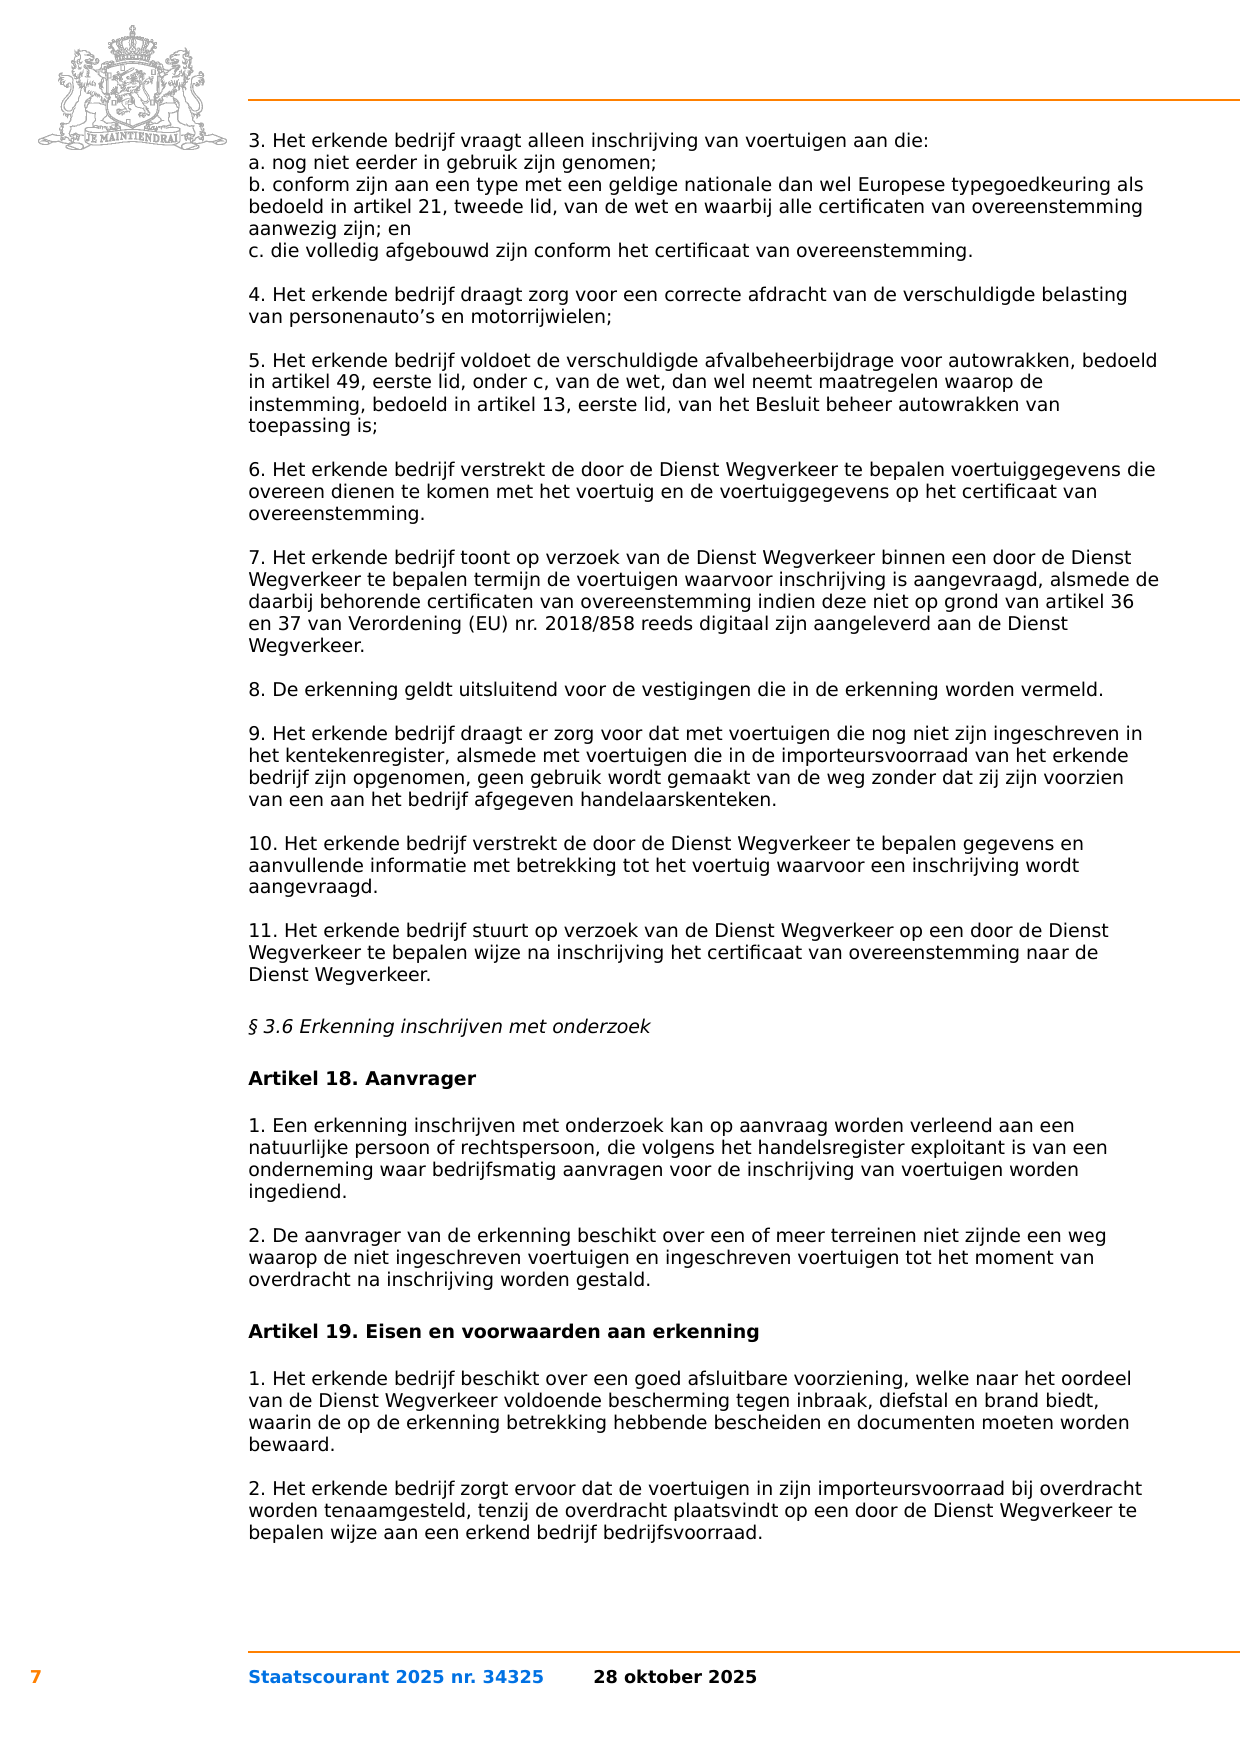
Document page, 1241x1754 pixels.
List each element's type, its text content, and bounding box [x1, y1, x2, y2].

text 9. Het erkende bedrijf draagt er zorg voor dat met voertuigen die nog niet zijn ingeschreven in het kentekenregister, alsmede met voertuigen die in de importeursvoorraad van het erkende bedrijf zijn opgenomen, geen gebruik wordt gemaakt van de weg zonder dat zij zijn voorzien van een aan het bedrijf afgegeven handelaarskenteken. [248, 723, 1163, 811]
text 10. Het erkende bedrijf verstrekt de door de Dienst Wegverkeer te bepalen gegevens en aanvullende informatie met betrekking tot het voertuig waarvoor een inschrijving wordt aangevraagd. [248, 832, 1163, 898]
text 2. Het erkende bedrijf zorgt ervoor dat de voertuigen in zijn importeursvoorraad bij overdracht worden tenaamgesteld, tenzij de overdracht plaatsvindt op een door de Dienst Wegverkeer te bepalen wijze aan een erkend bedrijf bedrijfsvoorraad. [248, 1478, 1163, 1544]
text 1. Het erkende bedrijf beschikt over een goed afsluitbare voorziening, welke naar het oordeel van de Dienst Wegverkeer voldoende bescherming tegen inbraak, diefstal en brand biedt, waarin de op de erkenning betrekking hebbende bescheiden en documenten moeten worden bewaard. [248, 1368, 1163, 1456]
text c. die volledig afgebouwd zijn conform het certificaat van overeenstemming. [248, 240, 1163, 262]
subtitle Artikel 18. Aanvrager [248, 1068, 1163, 1090]
text 1. Een erkenning inschrijven met onderzoek kan op aanvraag worden verleend aan een natuurlijke persoon of rechtspersoon, die volgens het handelsregister exploitant is van een onderneming waar bedrijfsmatig aanvragen voor de inschrijving van voertuigen worden ingediend. [248, 1115, 1163, 1203]
subtitle Artikel 19. Eisen en voorwaarden aan erkenning [248, 1321, 1163, 1343]
text 6. Het erkende bedrijf verstrekt de door de Dienst Wegverkeer te bepalen voertuiggegevens die overeen dienen te komen met het voertuig en de voertuiggegevens op het certificaat van overeenstemming. [248, 459, 1163, 525]
subtitle § 3.6 Erkenning inschrijven met onderzoek [248, 1016, 1163, 1038]
text 2. De aanvrager van de erkenning beschikt over een of meer terreinen niet zijnde een weg waarop de niet ingeschreven voertuigen en ingeschreven voertuigen tot het moment van overdracht na inschrijving worden gestald. [248, 1225, 1163, 1291]
picture [38, 25, 227, 150]
text 8. De erkenning geldt uitsluitend voor de vestigingen die in de erkenning worden vermeld. [248, 679, 1163, 701]
text a. nog niet eerder in gebruik zijn genomen; [248, 152, 1163, 174]
text b. conform zijn aan een type met een geldige nationale dan wel Europese typegoedkeuring als bedoeld in artikel 21, tweede lid, van de wet en waarbij alle certificaten van overeenstemming aanwezig zijn; en [248, 174, 1163, 240]
text 3. Het erkende bedrijf vraagt alleen inschrijving van voertuigen aan die: [248, 130, 1163, 152]
text 4. Het erkende bedrijf draagt zorg voor een correcte afdracht van de verschuldigde belasting van personenauto’s en motorrijwielen; [248, 284, 1163, 328]
text 11. Het erkende bedrijf stuurt op verzoek van de Dienst Wegverkeer op een door de Dienst Wegverkeer te bepalen wijze na inschrijving het certificaat van overeenstemming naar de Dienst Wegverkeer. [248, 920, 1163, 986]
text 5. Het erkende bedrijf voldoet de verschuldigde afvalbeheerbijdrage voor autowrakken, bedoeld in artikel 49, eerste lid, onder c, van de wet, dan wel neemt maatregelen waarop de instemming, bedoeld in artikel 13, eerste lid, van het Besluit beheer autowrakken van toepassing is; [248, 349, 1163, 437]
text 7. Het erkende bedrijf toont op verzoek van de Dienst Wegverkeer binnen een door de Dienst Wegverkeer te bepalen termijn de voertuigen waarvoor inschrijving is aangevraagd, alsmede de daarbij behorende certificaten van overeenstemming indien deze niet op grond van artikel 36 en 37 van Verordening (EU) nr. 2018/858 reeds digitaal zijn aangeleverd aan de Dienst Wegverkeer. [248, 547, 1163, 657]
